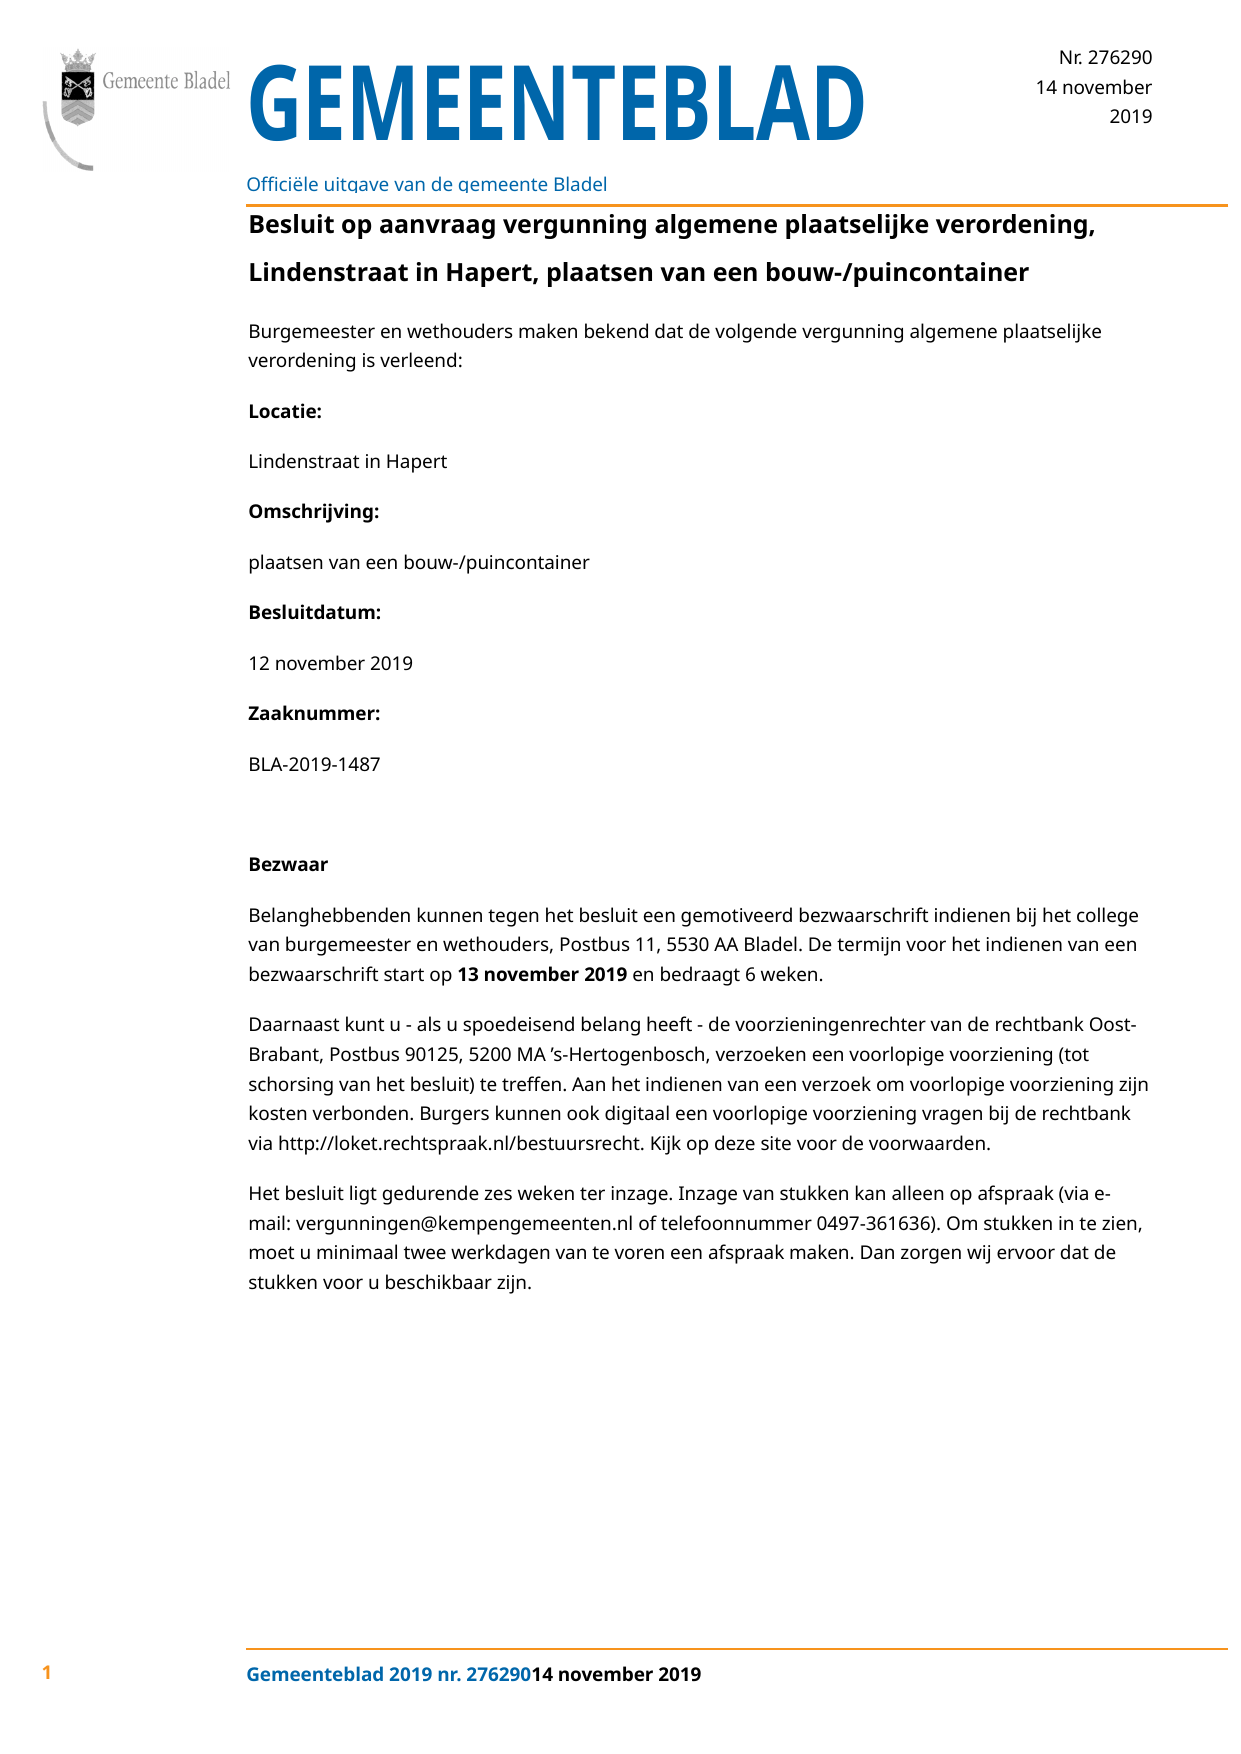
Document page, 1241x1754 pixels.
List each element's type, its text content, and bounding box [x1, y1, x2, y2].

text Omschrijving: [248, 499, 1152, 524]
text Het besluit ligt gedurende zes weken ter inzage. Inzage van stukken kan alleen op afspraak (via e-mail: vergunningen@kempengemeenten.nl of telefoonnummer 0497-361636). Om stukken in te zien, moet u minimaal twee werkdagen van te voren een afspraak maken. Dan zorgen wij ervoor dat de stukken voor u beschikbaar zijn. [248, 1180, 1152, 1295]
text Locatie: [248, 398, 1152, 424]
text Burgemeester en wethouders maken bekend dat de volgende vergunning algemene plaatselijke verordening is verleend: [248, 318, 1152, 373]
text Besluit op aanvraag vergunning algemene plaatselijke verordening, Lindenstraat in Hapert, plaatsen van een bouw-/puincontainer [248, 207, 1152, 288]
picture [41, 47, 231, 172]
text Lindenstraat in Hapert [248, 448, 1152, 474]
text BLA-2019-1487 [248, 751, 1152, 777]
text plaatsen van een bouw-/puincontainer [248, 549, 1152, 575]
text Besluitdatum: [248, 599, 1152, 625]
text Zaaknummer: [248, 700, 1152, 726]
text Daarnaast kunt u - als u spoedeisend belang heeft - de voorzieningenrechter van de rechtbank Oost-Brabant, Postbus 90125, 5200 MA ’s-Hertogenbosch, verzoeken een voorlopige voorziening (tot schorsing van het besluit) te treffen. Aan het indienen van een verzoek om voorlopige voorziening zijn kosten verbonden. Burgers kunnen ook digitaal een voorlopige voorziening vragen bij de rechtbank via http://loket.rechtspraak.nl/bestuursrecht. Kijk op deze site voor de voorwaarden. [248, 1012, 1152, 1156]
text Belanghebbenden kunnen tegen het besluit een gemotiveerd bezwaarschrift indienen bij het college van burgemeester en wethouders, Postbus 11, 5530 AA Bladel. De termijn voor het indienen van een bezwaarschrift start op 13 november 2019 en bedraagt 6 weken. [248, 902, 1152, 987]
text Bezwaar [248, 852, 1152, 877]
text 12 november 2019 [248, 650, 1152, 676]
